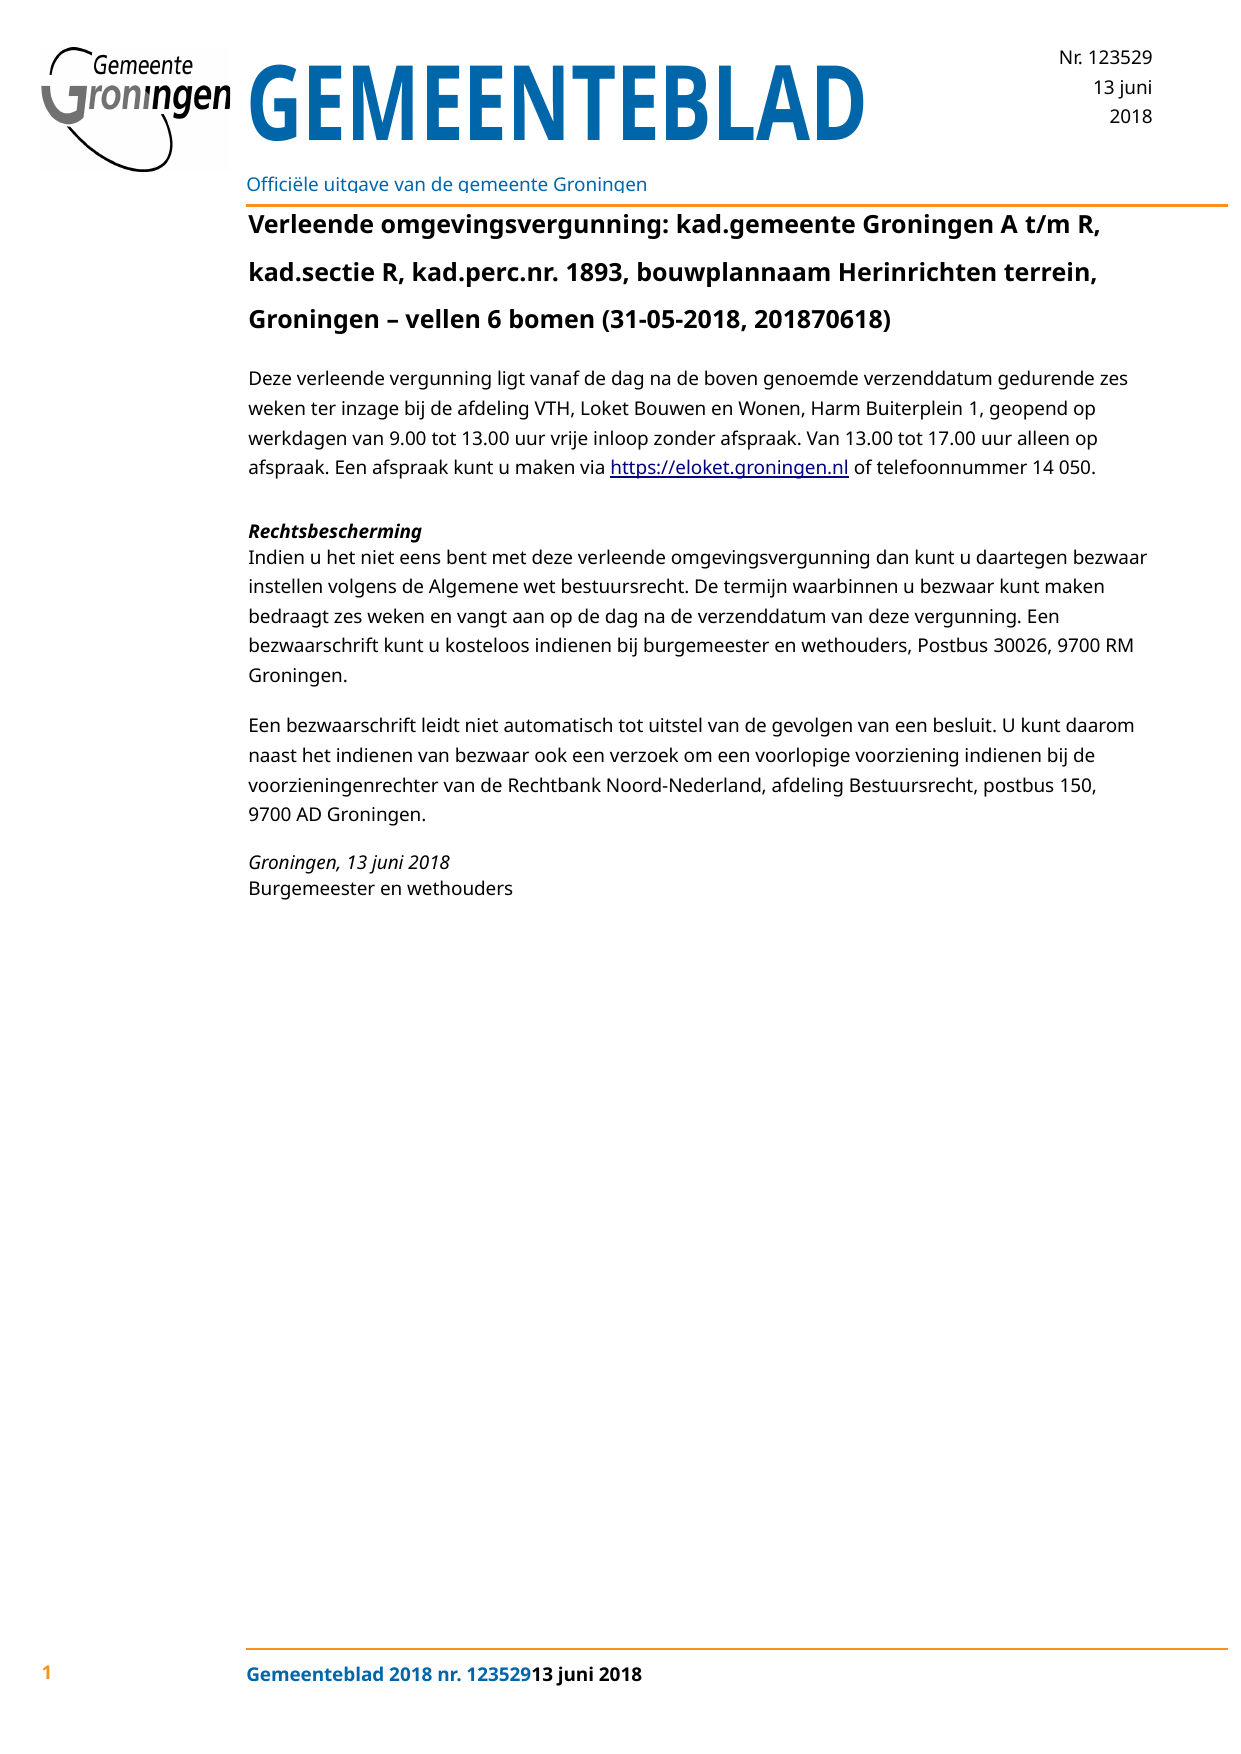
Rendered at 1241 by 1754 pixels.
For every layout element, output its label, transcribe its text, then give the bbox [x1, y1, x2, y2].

picture [41, 47, 231, 172]
text Rechtsbescherming [248, 518, 1152, 544]
text Deze verleende vergunning ligt vanaf de dag na de boven genoemde verzenddatum gedurende zes weken ter inzage bij de afdeling VTH, Loket Bouwen en Wonen, Harm Buiterplein 1, geopend op werkdagen van 9.00 tot 13.00 uur vrije inloop zonder afspraak. Van 13.00 tot 17.00 uur alleen op afspraak. Een afspraak kunt u maken via https://eloket.groningen.nl of telefoonnummer 14 050. [248, 366, 1152, 480]
text Een bezwaarschrift leidt niet automatisch tot uitstel van de gevolgen van een besluit. U kunt daarom naast het indienen van bezwaar ook een verzoek om een voorlopige voorziening indienen bij de voorzieningenrechter van de Rechtbank Noord-Nederland, afdeling Bestuursrecht, postbus 150, 9700 AD Groningen. [248, 713, 1152, 827]
text Verleende omgevingsvergunning: kad.gemeente Groningen A t/m R, kad.sectie R, kad.perc.nr. 1893, bouwplannaam Herinrichten terrein, Groningen – vellen 6 bomen (31-05-2018, 201870618) [248, 207, 1152, 336]
text Burgemeester en wethouders [248, 875, 1152, 901]
text Indien u het niet eens bent met deze verleende omgevingsvergunning dan kunt u daartegen bezwaar instellen volgens de Algemene wet bestuursrecht. De termijn waarbinnen u bezwaar kunt maken bedraagt zes weken en vangt aan op de dag na de verzenddatum van deze vergunning. Een bezwaarschrift kunt u kosteloos indienen bij burgemeester en wethouders, Postbus 30026, 9700 RM Groningen. [248, 544, 1152, 688]
text Groningen, 13 juni 2018 [248, 849, 1152, 875]
